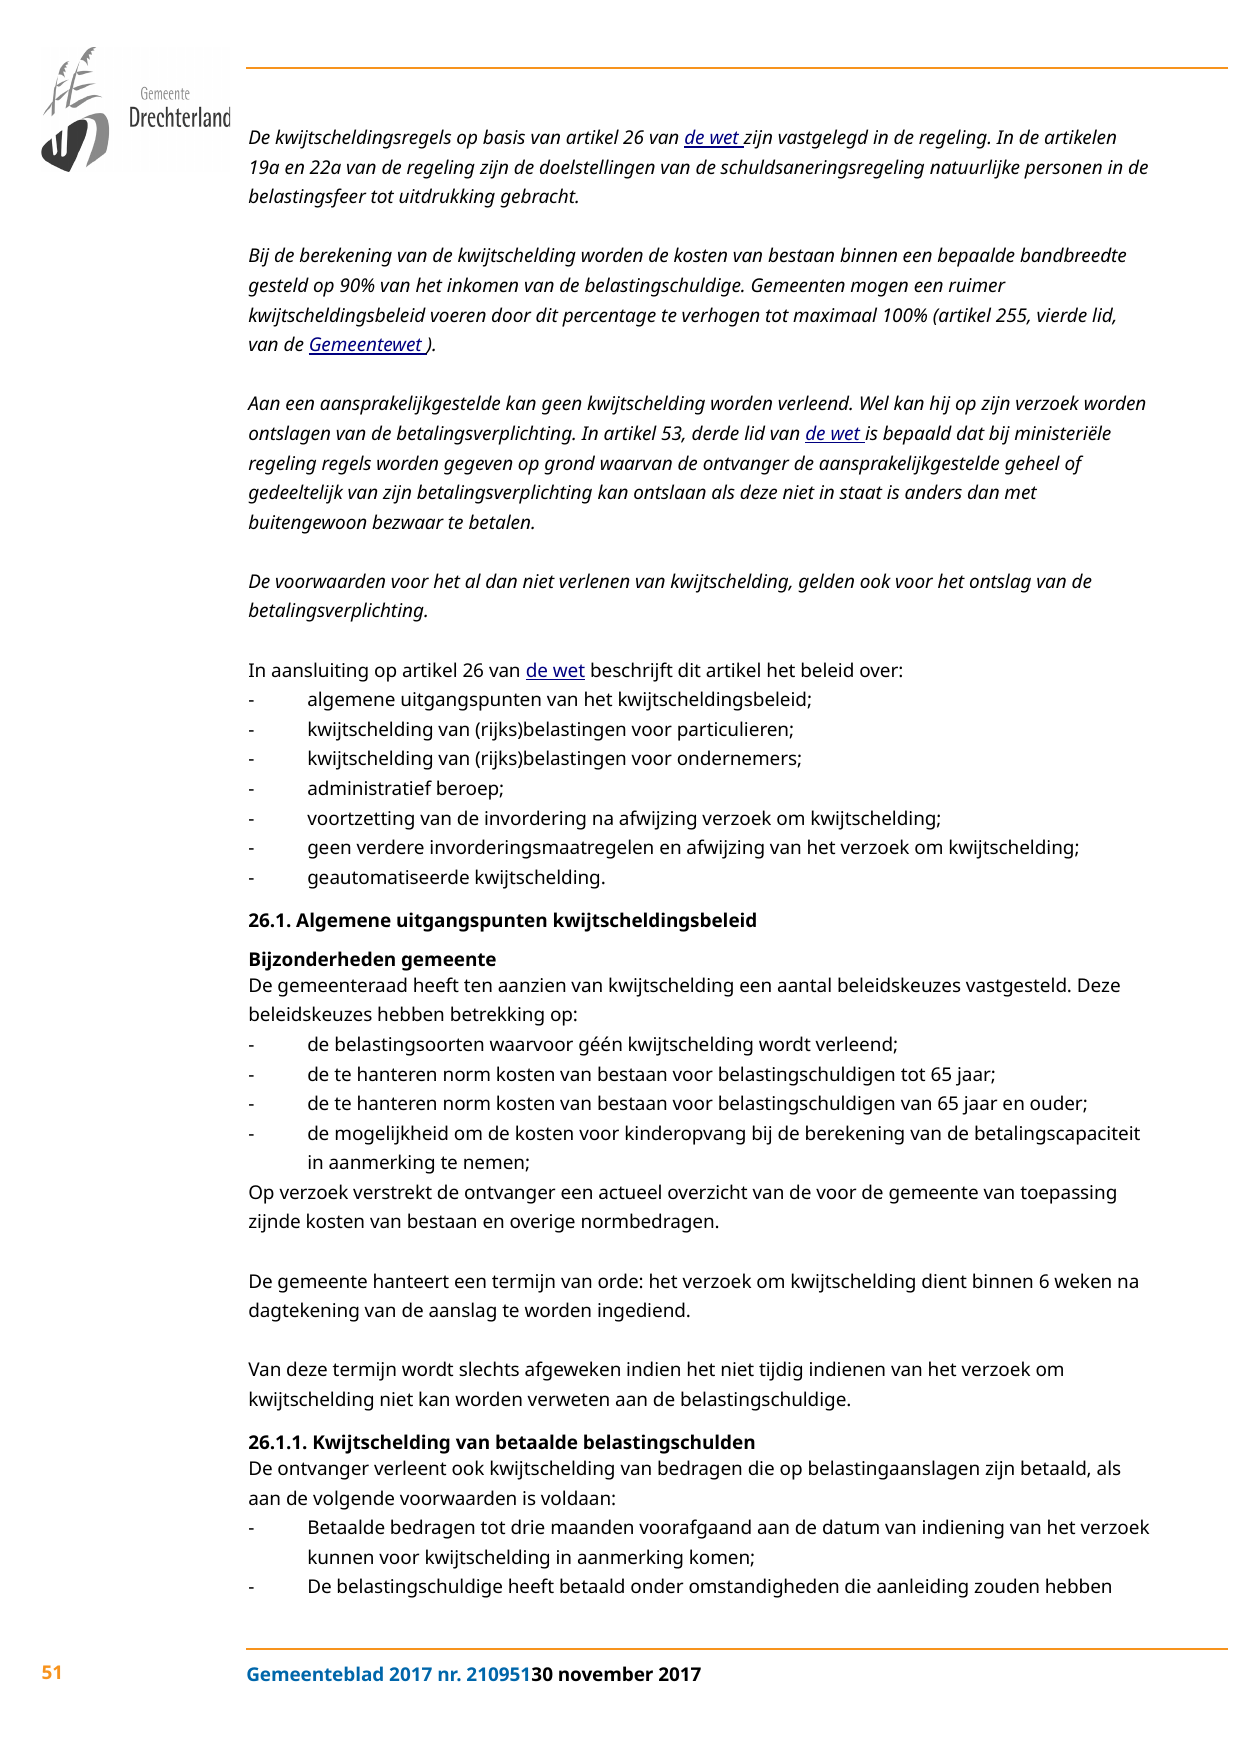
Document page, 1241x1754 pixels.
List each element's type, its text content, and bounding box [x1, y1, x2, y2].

text 26.1. Algemene uitgangspunten kwijtscheldingsbeleid [248, 907, 1152, 933]
text Van deze termijn wordt slechts afgeweken indien het niet tijdig indienen van het verzoek om kwijtschelding niet kan worden verweten aan de belastingschuldige. [248, 1357, 1152, 1412]
text Aan een aansprakelijkgestelde kan geen kwijtschelding worden verleend. Wel kan hij op zijn verzoek worden ontslagen van de betalingsverplichting. In artikel 53, derde lid van de wet is bepaald dat bij ministeriële regeling regels worden gegeven op grond waarvan de ontvanger de aansprakelijkgestelde geheel of gedeeltelijk van zijn betalingsverplichting kan ontslaan als deze niet in staat is anders dan met buitengewoon bezwaar te betalen. [248, 391, 1152, 535]
text De gemeenteraad heeft ten aanzien van kwijtschelding een aantal beleidskeuzes vastgesteld. Deze beleidskeuzes hebben betrekking op: [248, 972, 1152, 1027]
list kwijtschelding van (rijks)belastingen voor particulieren; [248, 716, 1152, 742]
list De belastingschuldige heeft betaald onder omstandigheden die aanleiding zouden hebben [248, 1573, 1152, 1599]
list voortzetting van de invordering na afwijzing verzoek om kwijtschelding; [248, 805, 1152, 831]
list kwijtschelding van (rijks)belastingen voor ondernemers; [248, 746, 1152, 771]
text De ontvanger verleent ook kwijtschelding van bedragen die op belastingaanslagen zijn betaald, als aan de volgende voorwaarden is voldaan: [248, 1455, 1152, 1510]
list Betaalde bedragen tot drie maanden voorafgaand aan de datum van indiening van het verzoek kunnen voor kwijtschelding in aanmerking komen; [248, 1514, 1152, 1569]
text De voorwaarden voor het al dan niet verlenen van kwijtschelding, gelden ook voor het ontslag van de betalingsverplichting. [248, 568, 1152, 623]
list administratief beroep; [248, 775, 1152, 801]
list de belastingsoorten waarvoor géén kwijtschelding wordt verleend; [248, 1031, 1152, 1057]
text De kwijtscheldingsregels op basis van artikel 26 van de wet zijn vastgelegd in de regeling. In de artikelen 19a en 22a van de regeling zijn de doelstellingen van de schuldsaneringsregeling natuurlijke personen in de belastingsfeer tot uitdrukking gebracht. [248, 124, 1152, 209]
list de mogelijkheid om de kosten voor kinderopvang bij de berekening van de betalingscapaciteit in aanmerking te nemen; [248, 1120, 1152, 1175]
text De gemeente hanteert een termijn van orde: het verzoek om kwijtschelding dient binnen 6 weken na dagtekening van de aanslag te worden ingediend. [248, 1268, 1152, 1323]
picture [41, 47, 231, 172]
text In aansluiting op artikel 26 van de wet beschrijft dit artikel het beleid over: [248, 657, 1152, 683]
list geautomatiseerde kwijtschelding. [248, 864, 1152, 890]
text Bijzonderheden gemeente [248, 946, 1152, 972]
text Bij de berekening van de kwijtschelding worden de kosten van bestaan binnen een bepaalde bandbreedte gesteld op 90% van het inkomen van de belastingschuldige. Gemeenten mogen een ruimer kwijtscheldingsbeleid voeren door dit percentage te verhogen tot maximaal 100% (artikel 255, vierde lid, van de Gemeentewet ). [248, 243, 1152, 357]
text 26.1.1. Kwijtschelding van betaalde belastingschulden [248, 1429, 1152, 1455]
list algemene uitgangspunten van het kwijtscheldingsbeleid; [248, 686, 1152, 712]
list de te hanteren norm kosten van bestaan voor belastingschuldigen tot 65 jaar; [248, 1061, 1152, 1087]
list geen verdere invorderingsmaatregelen en afwijzing van het verzoek om kwijtschelding; [248, 834, 1152, 860]
list de te hanteren norm kosten van bestaan voor belastingschuldigen van 65 jaar en ouder; [248, 1090, 1152, 1116]
text Op verzoek verstrekt de ontvanger een actueel overzicht van de voor de gemeente van toepassing zijnde kosten van bestaan en overige normbedragen. [248, 1179, 1152, 1234]
